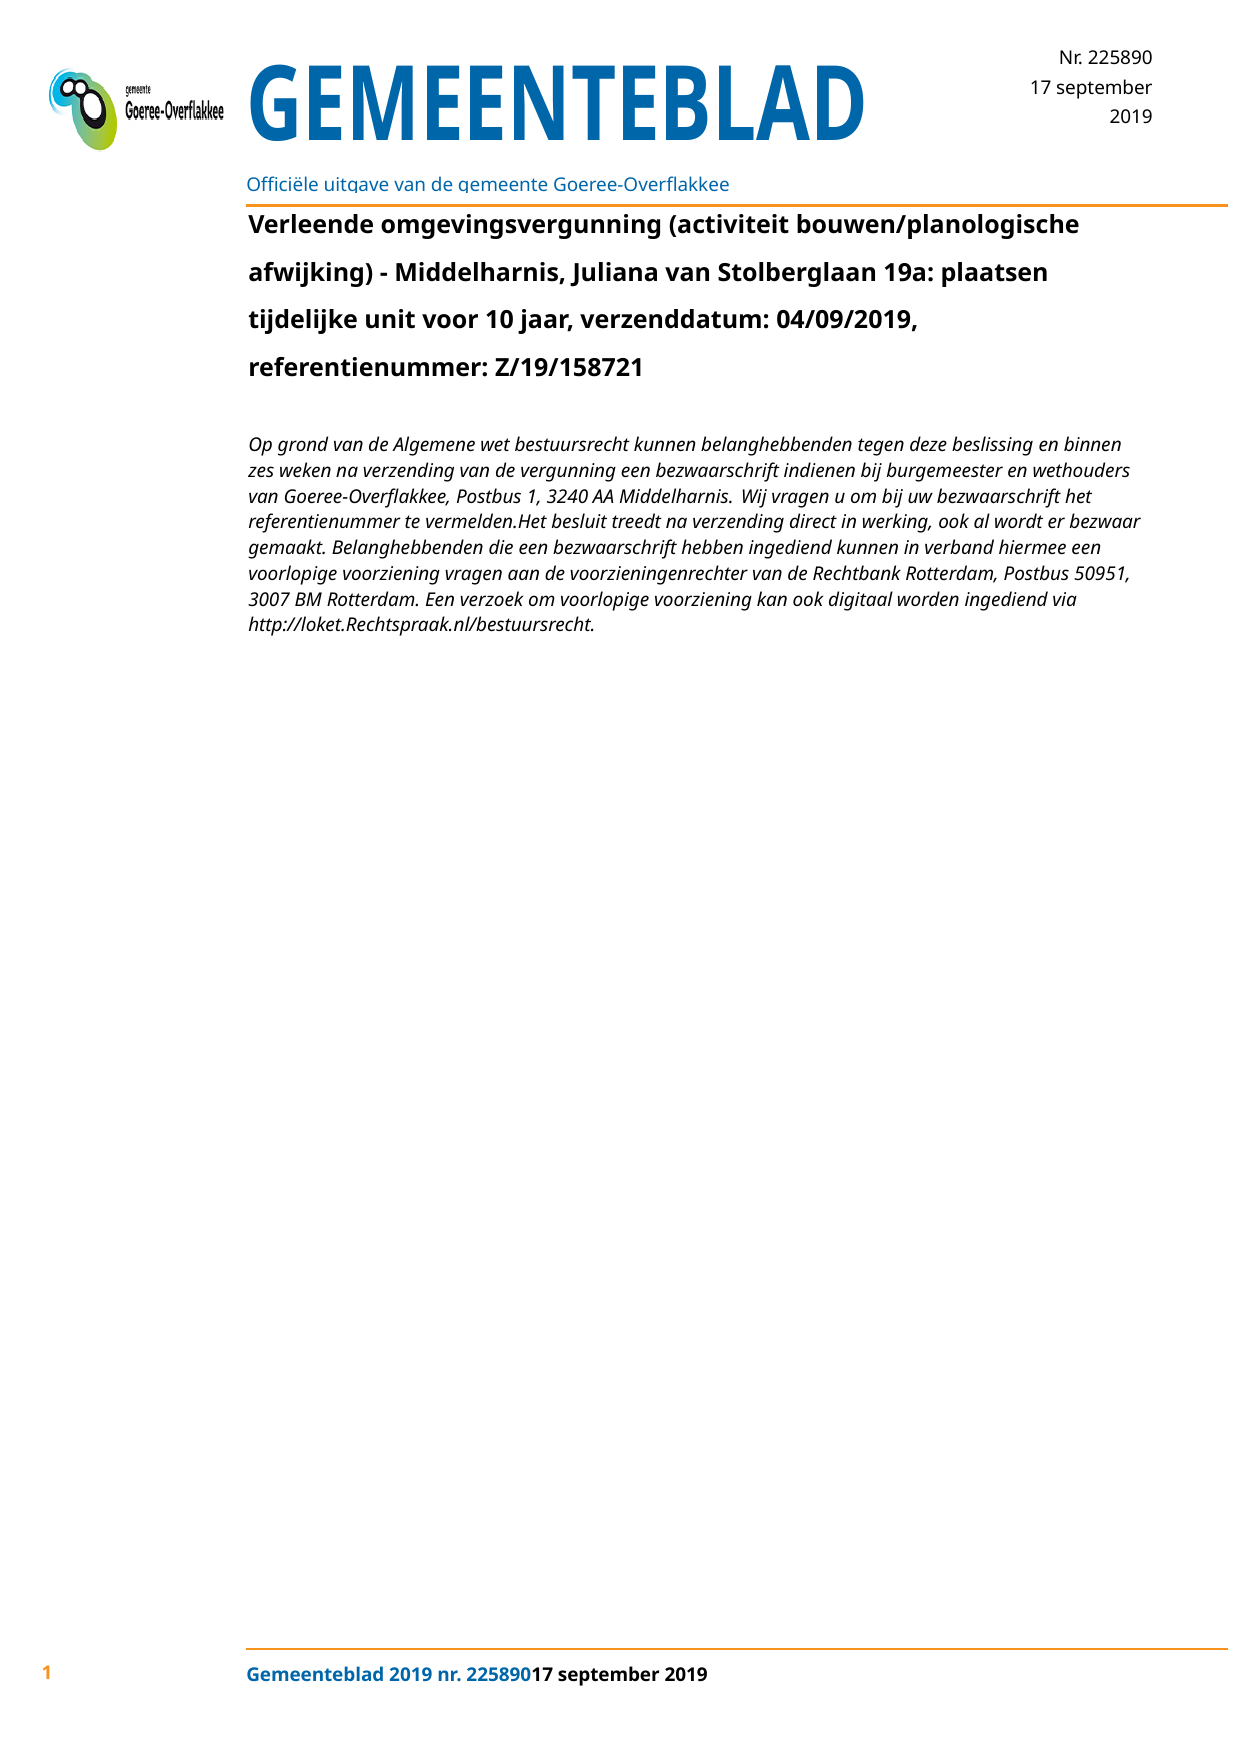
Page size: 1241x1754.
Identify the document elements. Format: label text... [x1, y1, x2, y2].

picture [41, 47, 231, 172]
text Op grond van de Algemene wet bestuursrecht kunnen belanghebbenden tegen deze beslissing en binnen zes weken na verzending van de vergunning een bezwaarschrift indienen bij burgemeester en wethouders van Goeree-Overflakkee, Postbus 1, 3240 AA Middelharnis. Wij vragen u om bij uw bezwaarschrift het referentienummer te vermelden.Het besluit treedt na verzending direct in werking, ook al wordt er bezwaar gemaakt. Belanghebbenden die een bezwaarschrift hebben ingediend kunnen in verband hiermee een voorlopige voorziening vragen aan de voorzieningenrechter van de Rechtbank Rotterdam, Postbus 50951, 3007 BM Rotterdam. Een verzoek om voorlopige voorziening kan ook digitaal worden ingediend via http://loket.Rechtspraak.nl/bestuursrecht. [248, 431, 1152, 637]
text Verleende omgevingsvergunning (activiteit bouwen/planologische afwijking) - Middelharnis, Juliana van Stolberglaan 19a: plaatsen tijdelijke unit voor 10 jaar, verzenddatum: 04/09/2019, referentienummer: Z/19/158721 [248, 207, 1152, 384]
